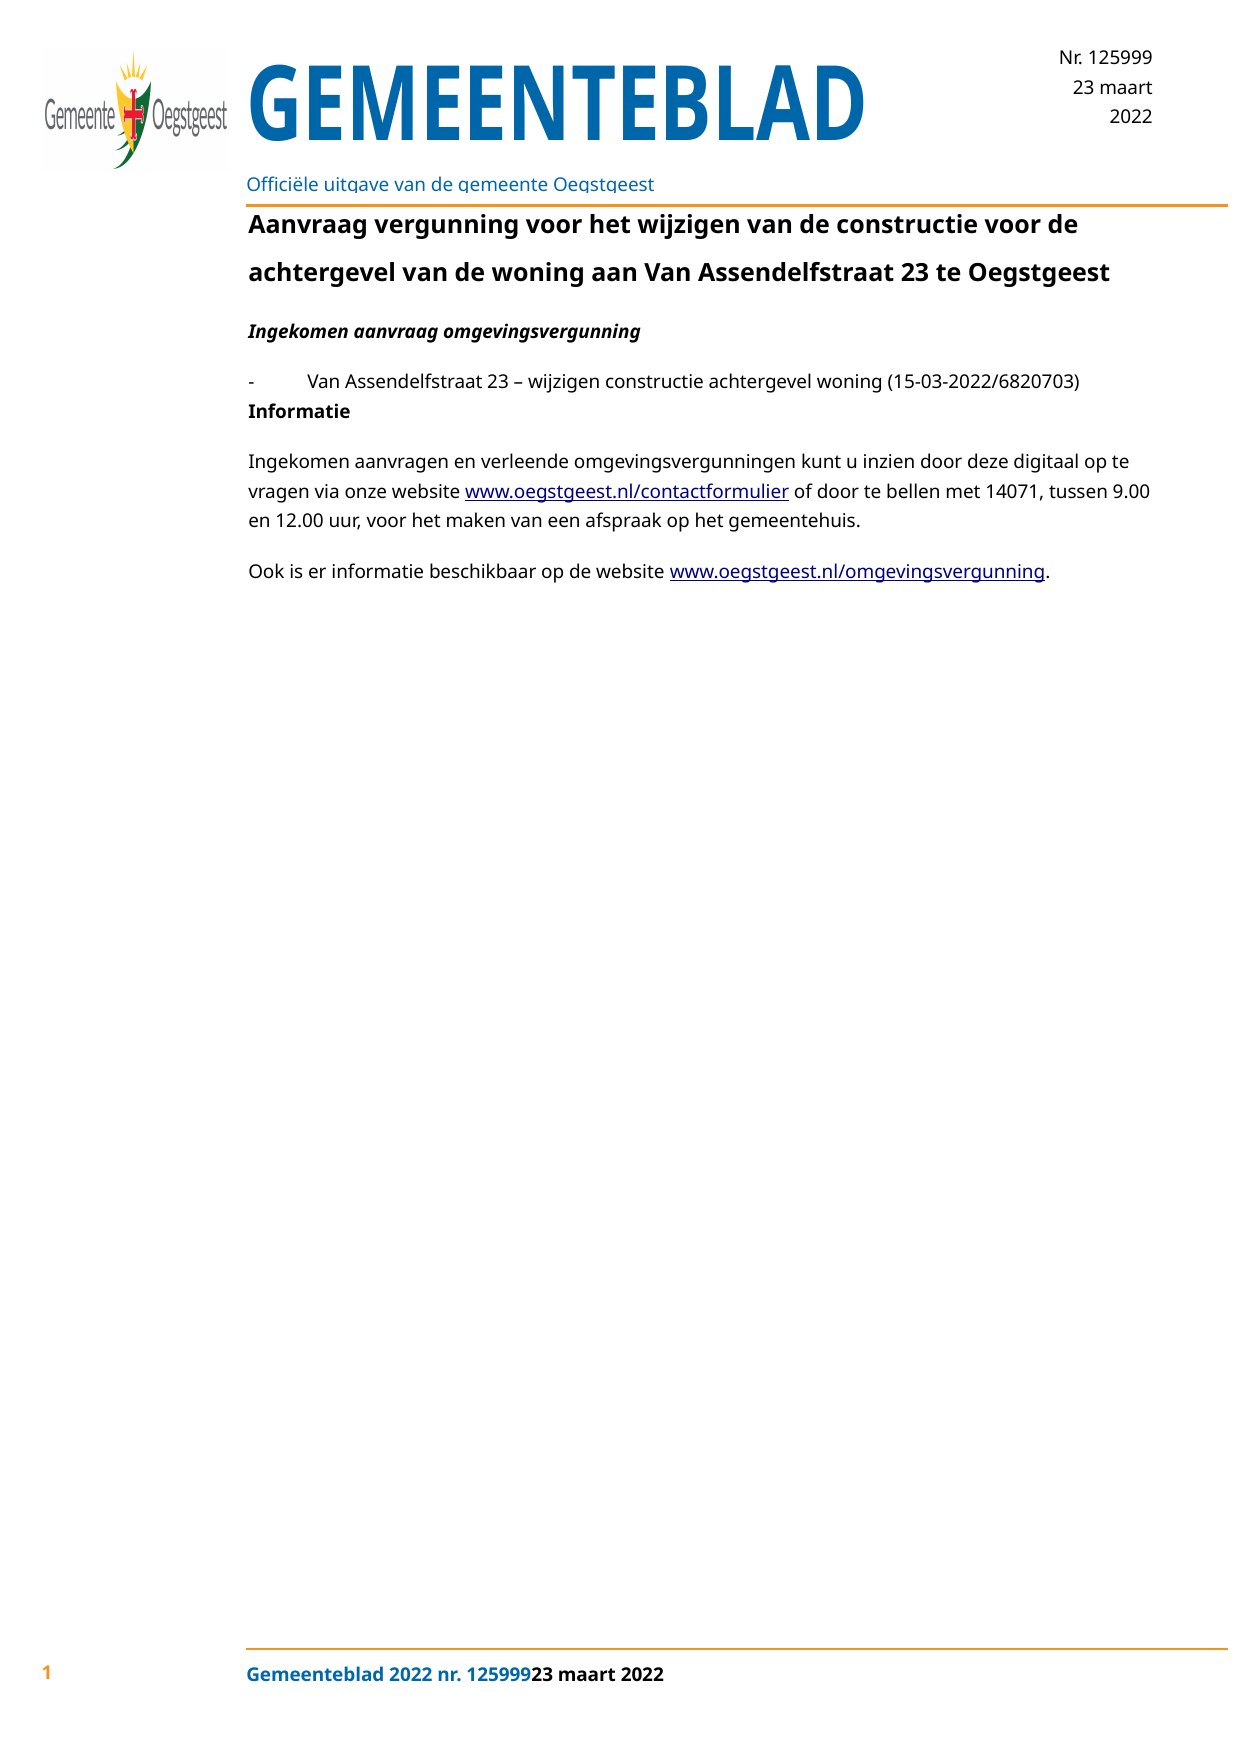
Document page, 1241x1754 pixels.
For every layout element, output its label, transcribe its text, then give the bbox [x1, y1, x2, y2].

text Aanvraag vergunning voor het wijzigen van de constructie voor de achtergevel van de woning aan Van Assendelfstraat 23 te Oegstgeest [248, 207, 1152, 288]
text Informatie [248, 398, 1152, 424]
text Ook is er informatie beschikbaar op de website www.oegstgeest.nl/omgevingsvergunning. [248, 558, 1152, 584]
text Ingekomen aanvragen en verleende omgevingsvergunningen kunt u inzien door deze digitaal op te vragen via onze website www.oegstgeest.nl/contactformulier of door te bellen met 14071, tussen 9.00 en 12.00 uur, voor het maken van een afspraak op het gemeentehuis. [248, 448, 1152, 533]
list Van Assendelfstraat 23 – wijzigen constructie achtergevel woning (15-03-2022/6820703) [248, 368, 1152, 394]
picture [41, 47, 231, 172]
text Ingekomen aanvraag omgevingsvergunning [248, 318, 1152, 344]
